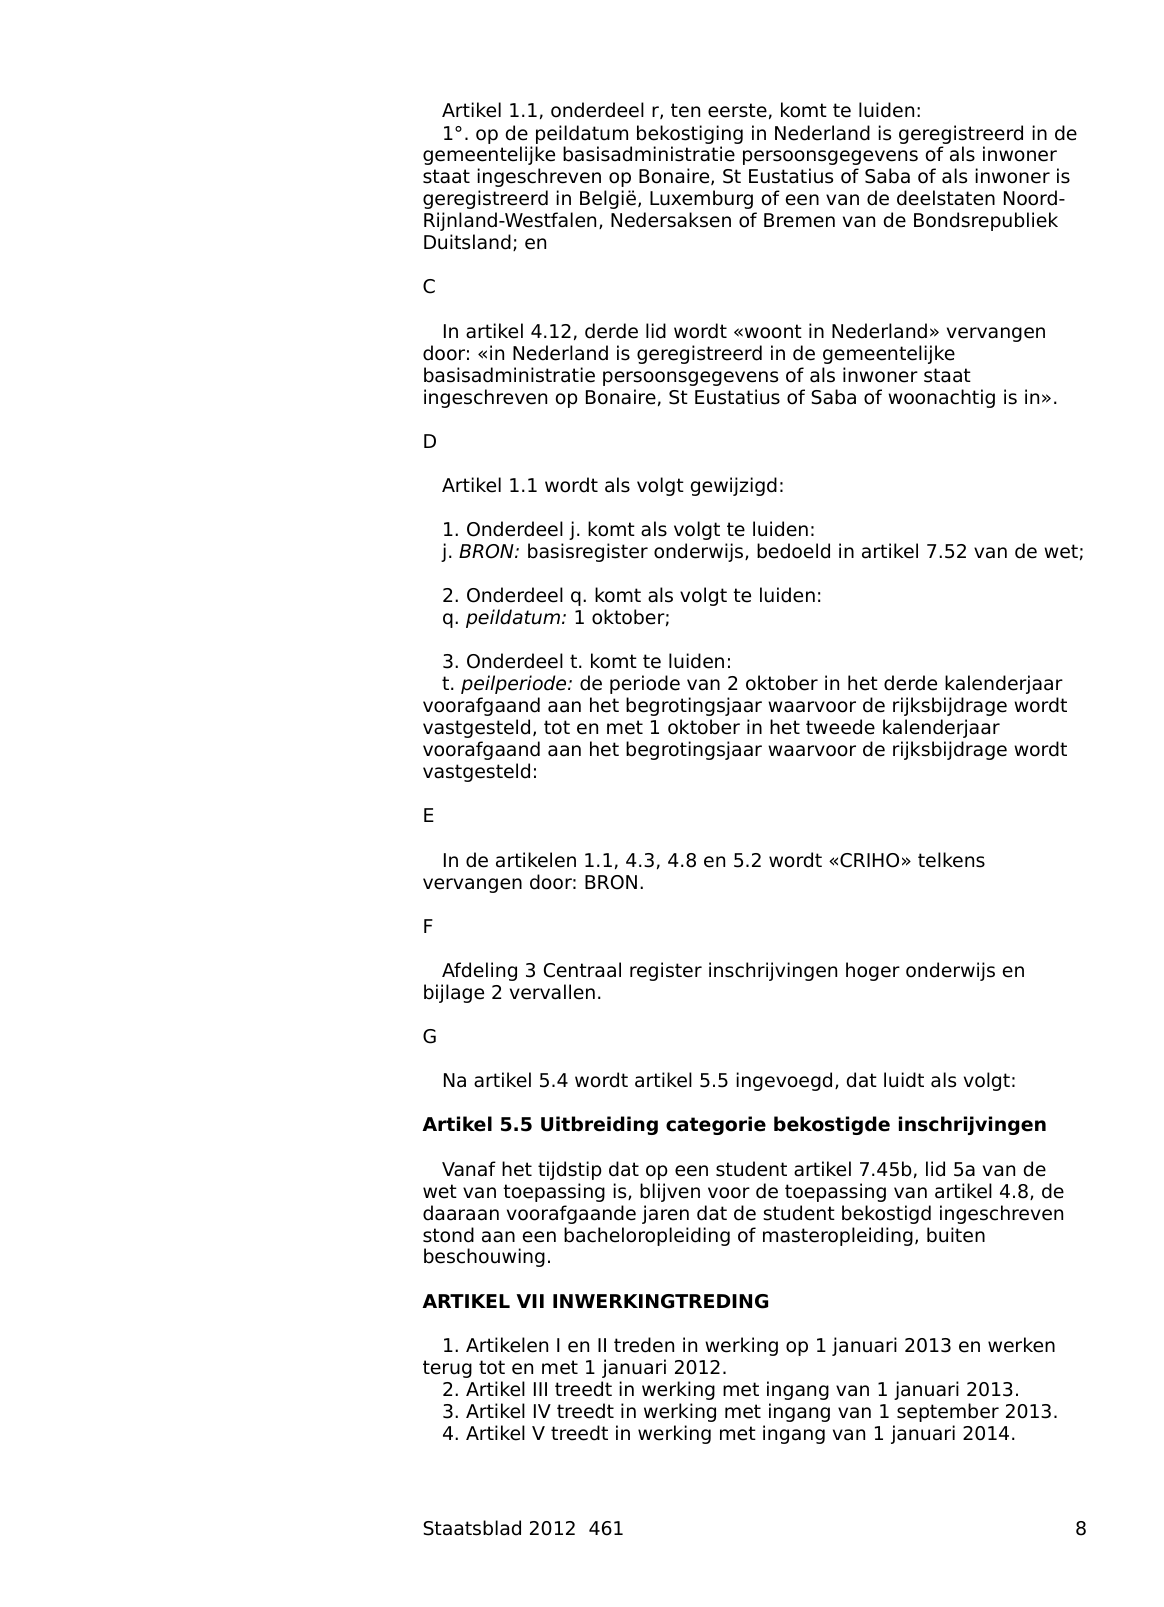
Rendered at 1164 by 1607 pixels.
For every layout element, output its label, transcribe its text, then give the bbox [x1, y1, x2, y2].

text 3. Artikel IV treedt in werking met ingang van 1 september 2013. [422, 1401, 1087, 1423]
text G [422, 1026, 1087, 1048]
text E [422, 805, 1087, 827]
text In de artikelen 1.1, 4.3, 4.8 en 5.2 wordt «CRIHO» telkens vervangen door: BRON. [422, 849, 1087, 893]
text D [422, 431, 1087, 453]
text Artikel 1.1 wordt als volgt gewijzigd: [422, 475, 1087, 497]
text 1. Onderdeel j. komt als volgt te luiden: [422, 519, 1087, 541]
text Vanaf het tijdstip dat op een student artikel 7.45b, lid 5a van de wet van toepassing is, blijven voor de toepassing van artikel 4.8, de daaraan voorafgaande jaren dat de student bekostigd ingeschreven stond aan een bacheloropleiding of masteropleiding, buiten beschouwing. [422, 1158, 1087, 1268]
text In artikel 4.12, derde lid wordt «woont in Nederland» vervangen door: «in Nederland is geregistreerd in de gemeentelijke basisadministratie persoonsgegevens of als inwoner staat ingeschreven op Bonaire, St Eustatius of Saba of woonachtig is in». [422, 321, 1087, 408]
subtitle Artikel 5.5 Uitbreiding categorie bekostigde inschrijvingen [422, 1114, 1087, 1136]
text 2. Onderdeel q. komt als volgt te luiden: [422, 585, 1087, 607]
text Na artikel 5.4 wordt artikel 5.5 ingevoegd, dat luidt als volgt: [422, 1070, 1087, 1092]
text j. BRON: basisregister onderwijs, bedoeld in artikel 7.52 van de wet; [422, 541, 1087, 563]
text t. peilperiode: de periode van 2 oktober in het derde kalenderjaar voorafgaand aan het begrotingsjaar waarvoor de rijksbijdrage wordt vastgesteld, tot en met 1 oktober in het tweede kalenderjaar voorafgaand aan het begrotingsjaar waarvoor de rijksbijdrage wordt vastgesteld: [422, 673, 1087, 783]
text 1°. op de peildatum bekostiging in Nederland is geregistreerd in de gemeentelijke basisadministratie persoonsgegevens of als inwoner staat ingeschreven op Bonaire, St Eustatius of Saba of als inwoner is geregistreerd in België, Luxemburg of een van de deelstaten Noord-Rijnland-Westfalen, Nedersaksen of Bremen van de Bondsrepubliek Duitsland; en [422, 122, 1087, 254]
text Afdeling 3 Centraal register inschrijvingen hoger onderwijs en bijlage 2 vervallen. [422, 960, 1087, 1004]
text 4. Artikel V treedt in werking met ingang van 1 januari 2014. [422, 1423, 1087, 1445]
text 3. Onderdeel t. komt te luiden: [422, 651, 1087, 673]
text 1. Artikelen I en II treden in werking op 1 januari 2013 en werken terug tot en met 1 januari 2012. [422, 1335, 1087, 1379]
text q. peildatum: 1 oktober; [422, 607, 1087, 629]
text C [422, 276, 1087, 298]
text Artikel 1.1, onderdeel r, ten eerste, komt te luiden: [422, 100, 1087, 122]
text F [422, 916, 1087, 938]
subtitle ARTIKEL VII INWERKINGTREDING [422, 1291, 1087, 1313]
text 2. Artikel III treedt in werking met ingang van 1 januari 2013. [422, 1379, 1087, 1401]
